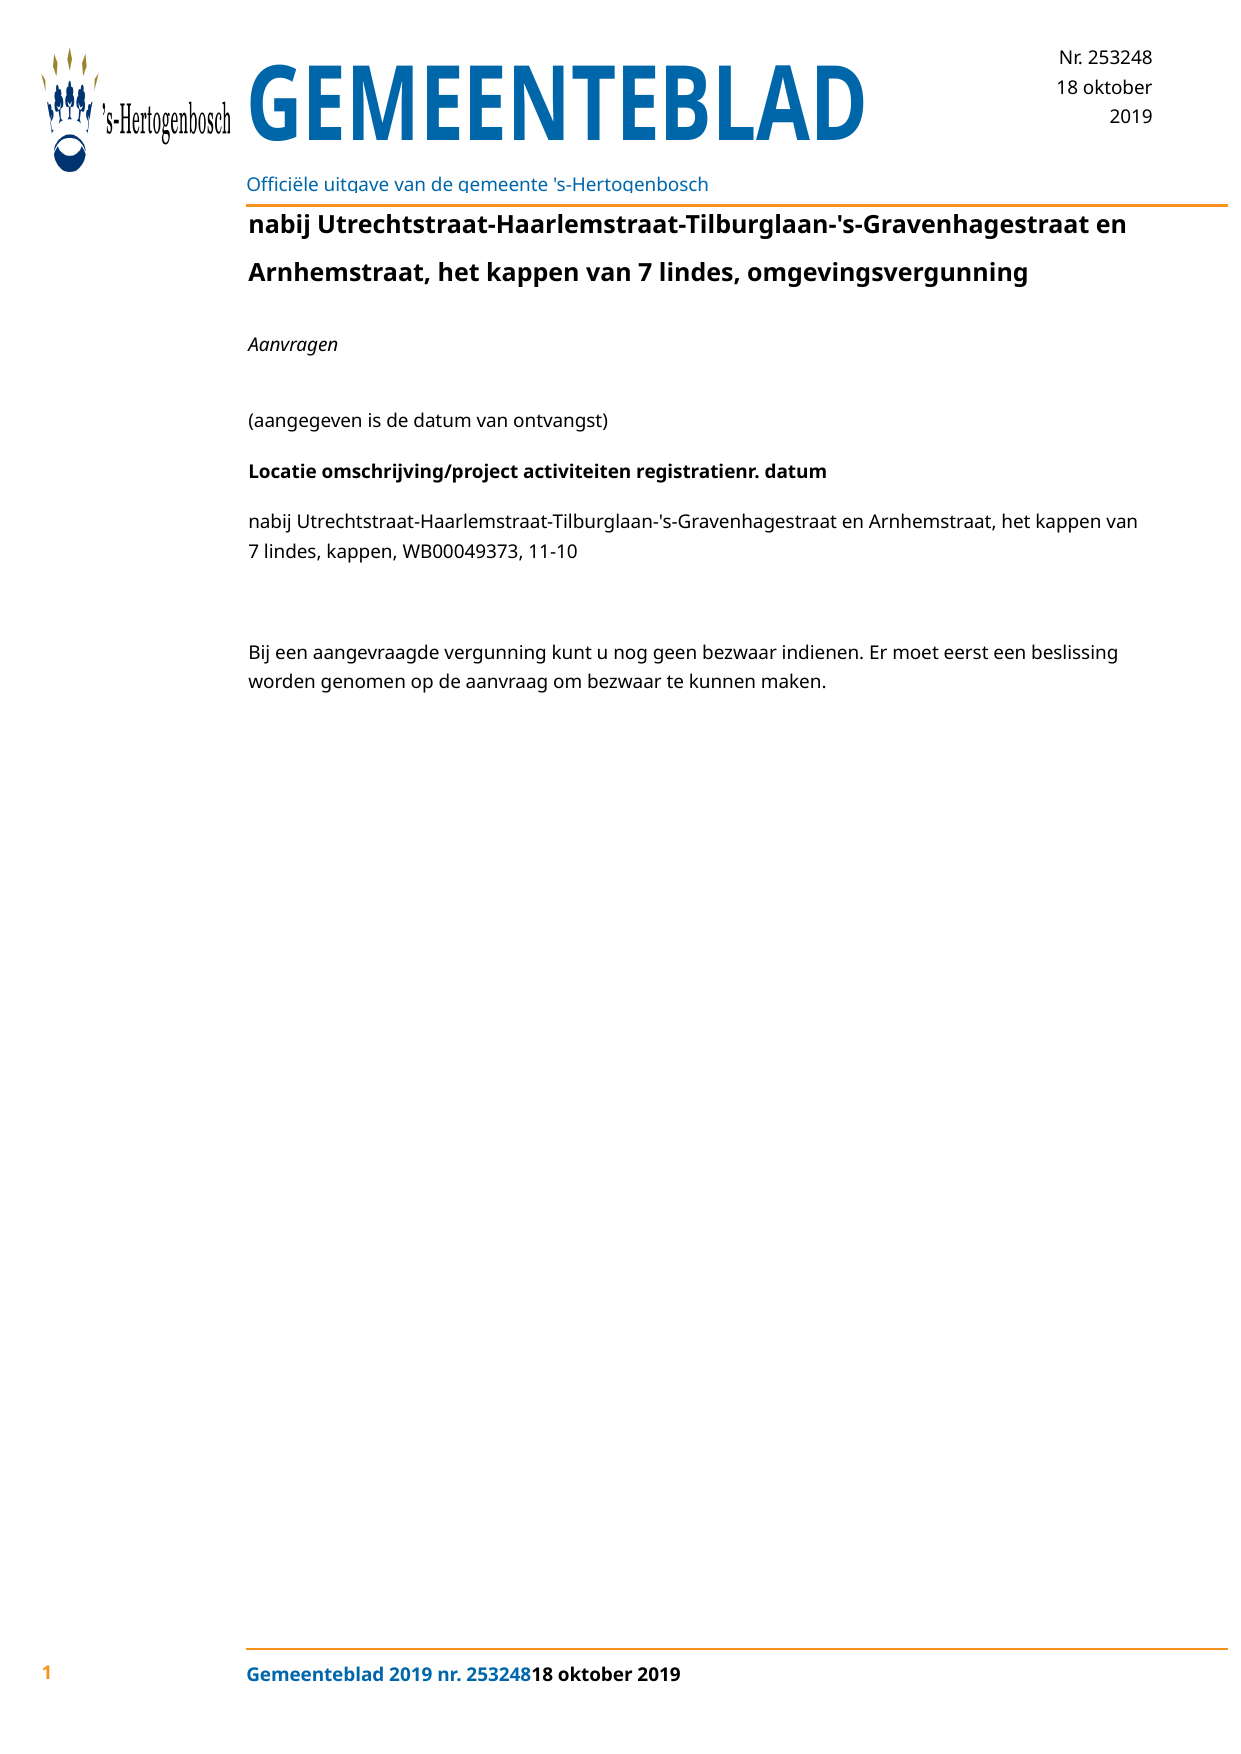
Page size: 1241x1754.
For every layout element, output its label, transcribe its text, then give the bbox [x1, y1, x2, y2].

text (aangegeven is de datum van ontvangst) [248, 408, 1152, 433]
picture [41, 47, 231, 172]
text Locatie omschrijving/project activiteiten registratienr. datum [248, 458, 1152, 484]
text Bij een aangevraagde vergunning kunt u nog geen bezwaar indienen. Er moet eerst een beslissing worden genomen op de aanvraag om bezwaar te kunnen maken. [248, 639, 1152, 694]
text nabij Utrechtstraat-Haarlemstraat-Tilburglaan-'s-Gravenhagestraat en Arnhemstraat, het kappen van 7 lindes, kappen, WB00049373, 11-10 [248, 508, 1152, 564]
text nabij Utrechtstraat-Haarlemstraat-Tilburglaan-'s-Gravenhagestraat en Arnhemstraat, het kappen van 7 lindes, omgevingsvergunning [248, 207, 1152, 288]
text Aanvragen [248, 331, 1152, 357]
